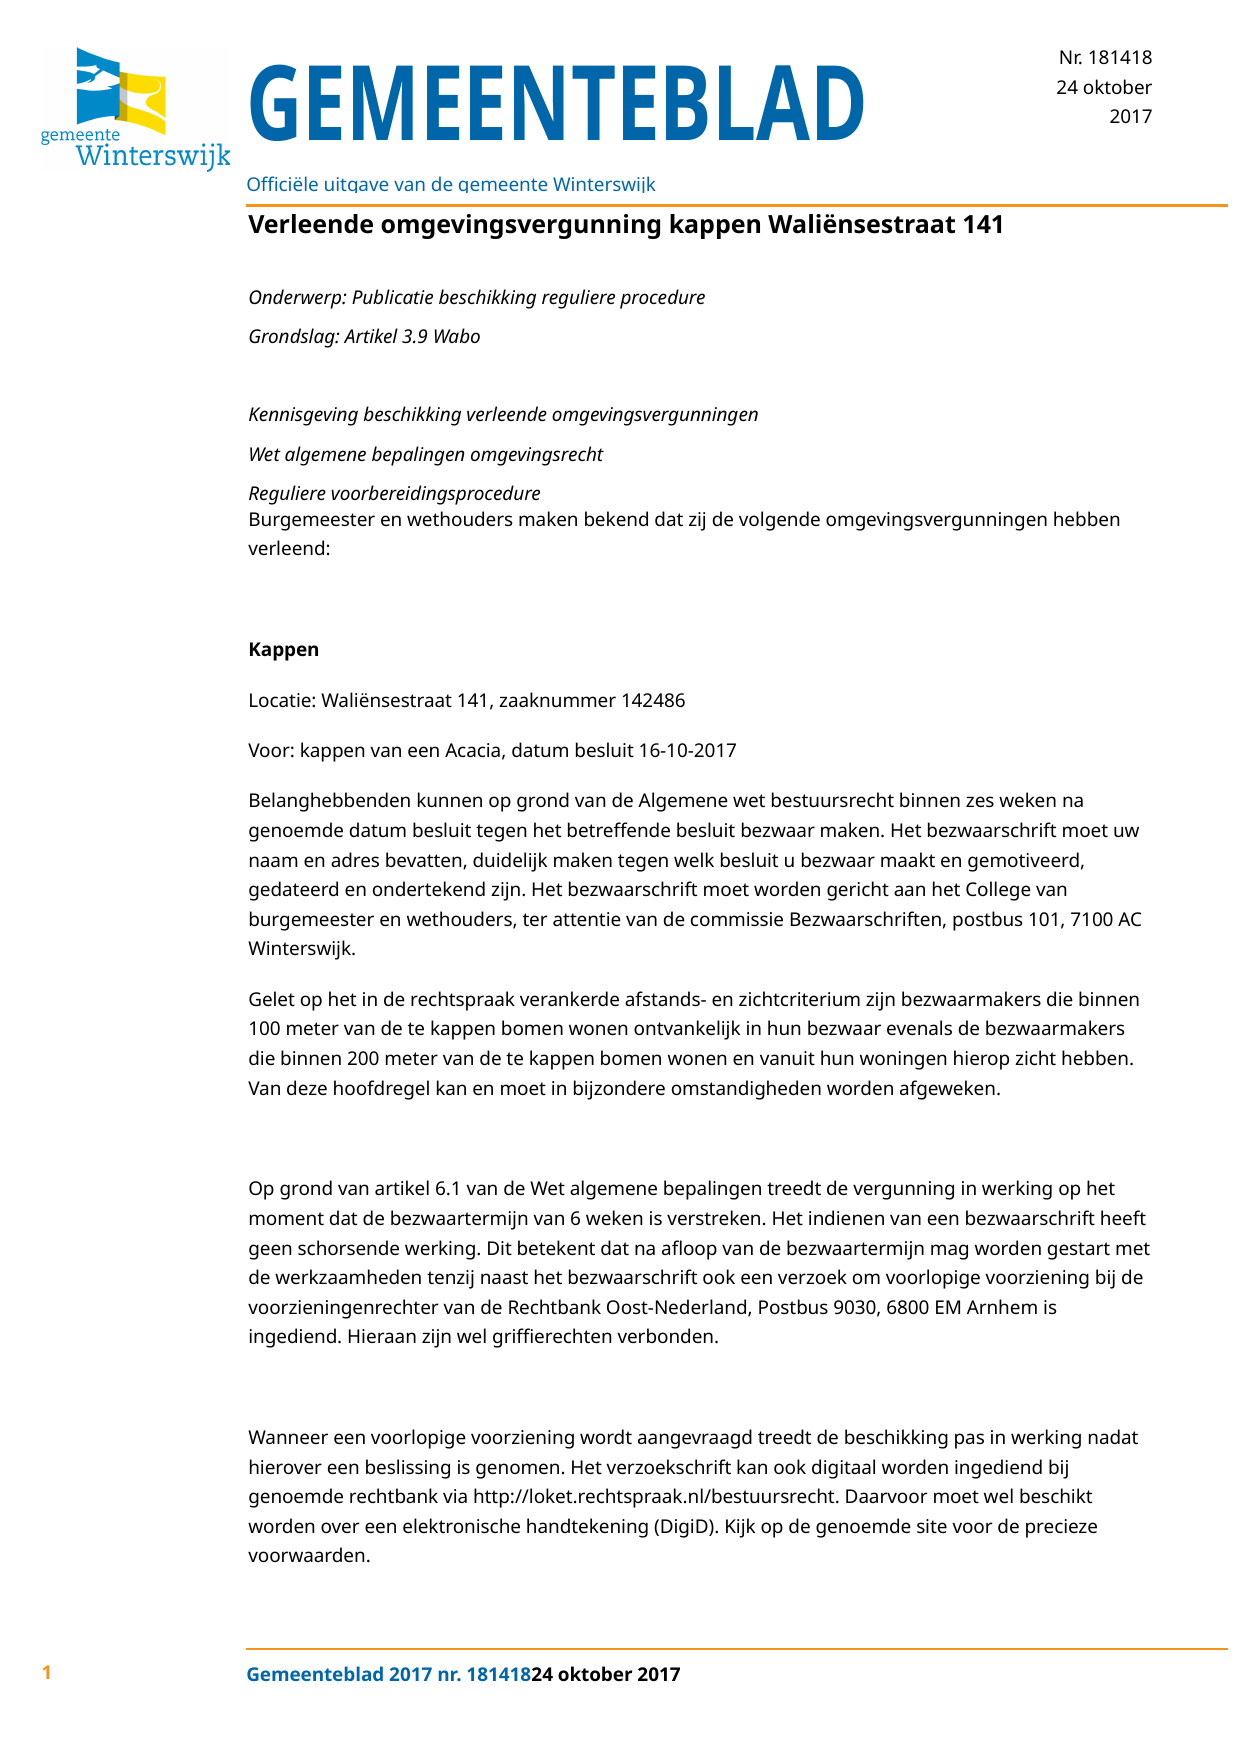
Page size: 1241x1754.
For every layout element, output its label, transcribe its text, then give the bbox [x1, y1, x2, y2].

text Gelet op het in de rechtspraak verankerde afstands- en zichtcriterium zijn bezwaarmakers die binnen 100 meter van de te kappen bomen wonen ontvankelijk in hun bezwaar evenals de bezwaarmakers die binnen 200 meter van de te kappen bomen wonen en vanuit hun woningen hierop zicht hebben. Van deze hoofdregel kan en moet in bijzondere omstandigheden worden afgeweken. [248, 986, 1152, 1100]
text Verleende omgevingsvergunning kappen Waliënsestraat 141 [248, 207, 1152, 241]
text Burgemeester en wethouders maken bekend dat zij de volgende omgevingsvergunningen hebben verleend: [248, 506, 1152, 561]
text Wanneer een voorlopige voorziening wordt aangevraagd treedt de beschikking pas in werking nadat hierover een beslissing is genomen. Het verzoekschrift kan ook digitaal worden ingediend bij genoemde rechtbank via http://loket.rechtspraak.nl/bestuursrecht. Daarvoor moet wel beschikt worden over een elektronische handtekening (DigiD). Kijk op de genoemde site voor de precieze voorwaarden. [248, 1424, 1152, 1568]
text Kennisgeving beschikking verleende omgevingsvergunningen [248, 402, 1152, 427]
text Voor: kappen van een Acacia, datum besluit 16-10-2017 [248, 737, 1152, 763]
text Locatie: Waliënsestraat 141, zaaknummer 142486 [248, 687, 1152, 712]
text Onderwerp: Publicatie beschikking reguliere procedure [248, 284, 1152, 309]
picture [225, 153, 231, 162]
text Belanghebbenden kunnen op grond van de Algemene wet bestuursrecht binnen zes weken na genoemde datum besluit tegen het betreffende besluit bezwaar maken. Het bezwaarschrift moet uw naam en adres bevatten, duidelijk maken tegen welk besluit u bezwaar maakt en gemotiveerd, gedateerd en ondertekend zijn. Het bezwaarschrift moet worden gericht aan het College van burgemeester en wethouders, ter attentie van de commissie Bezwaarschriften, postbus 101, 7100 AC Winterswijk. [248, 788, 1152, 961]
text Wet algemene bepalingen omgevingsrecht [248, 441, 1152, 467]
text Reguliere voorbereidingsprocedure [248, 480, 1152, 506]
text Kappen [248, 636, 1152, 662]
picture [41, 47, 231, 172]
text Grondslag: Artikel 3.9 Wabo [248, 323, 1152, 349]
text Op grond van artikel 6.1 van de Wet algemene bepalingen treedt de vergunning in werking op het moment dat de bezwaartermijn van 6 weken is verstreken. Het indienen van een bezwaarschrift heeft geen schorsende werking. Dit betekent dat na afloop van de bezwaartermijn mag worden gestart met de werkzaamheden tenzij naast het bezwaarschrift ook een verzoek om voorlopige voorziening bij de voorzieningenrechter van de Rechtbank Oost-Nederland, Postbus 9030, 6800 EM Arnhem is ingediend. Hieraan zijn wel griffierechten verbonden. [248, 1176, 1152, 1349]
